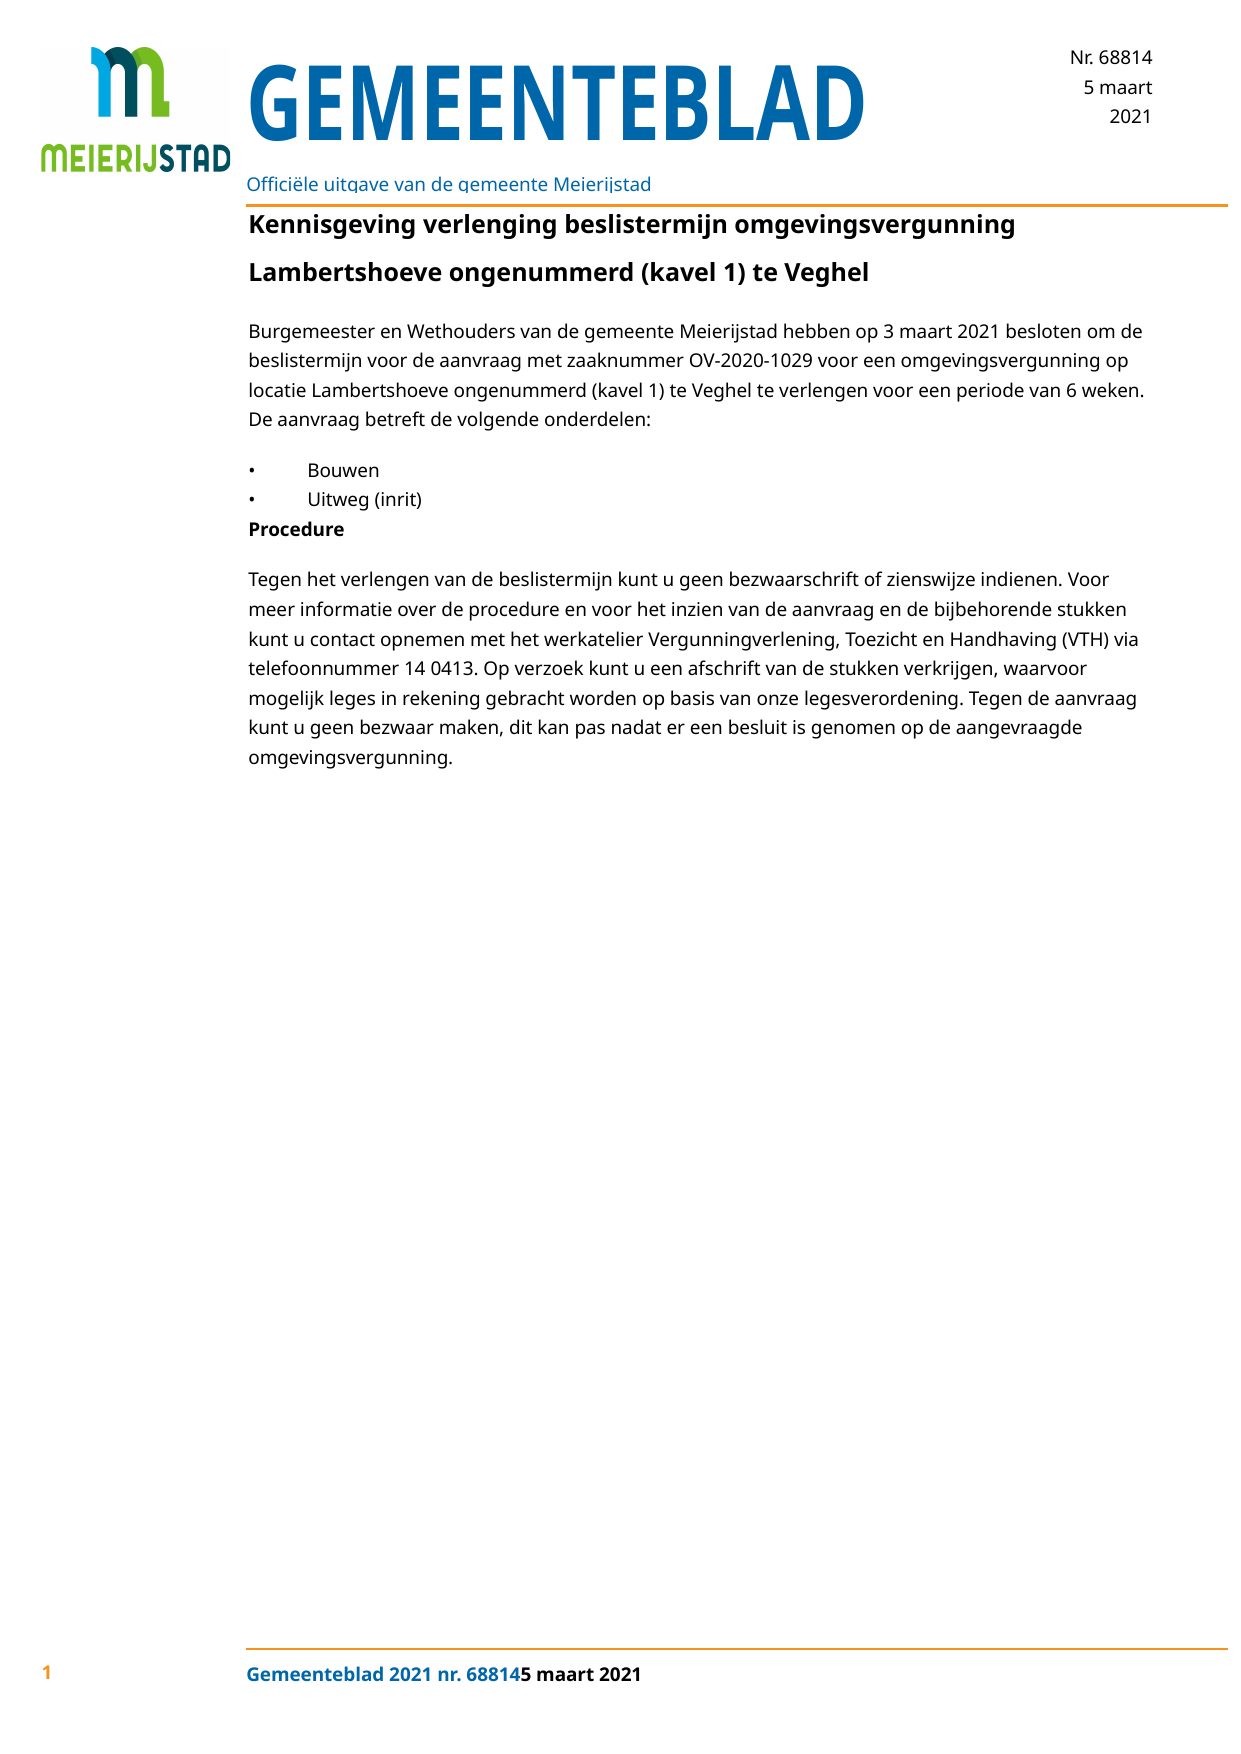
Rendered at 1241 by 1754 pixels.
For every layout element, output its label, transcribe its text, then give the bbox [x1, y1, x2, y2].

text Procedure [248, 516, 1152, 542]
text Tegen het verlengen van de beslistermijn kunt u geen bezwaarschrift of zienswijze indienen. Voor meer informatie over de procedure en voor het inzien van de aanvraag en de bijbehorende stukken kunt u contact opnemen met het werkatelier Vergunningverlening, Toezicht en Handhaving (VTH) via telefoonnummer 14 0413. Op verzoek kunt u een afschrift van de stukken verkrijgen, waarvoor mogelijk leges in rekening gebracht worden op basis van onze legesverordening. Tegen de aanvraag kunt u geen bezwaar maken, dit kan pas nadat er een besluit is genomen op de aangevraagde omgevingsvergunning. [248, 567, 1152, 770]
picture [41, 47, 231, 172]
text Burgemeester en Wethouders van de gemeente Meierijstad hebben op 3 maart 2021 besloten om de beslistermijn voor de aanvraag met zaaknummer OV-2020-1029 voor een omgevingsvergunning op locatie Lambertshoeve ongenummerd (kavel 1) te Veghel te verlengen voor een periode van 6 weken. De aanvraag betreft de volgende onderdelen: [248, 318, 1152, 432]
list Bouwen [248, 457, 1152, 483]
text Kennisgeving verlenging beslistermijn omgevingsvergunning Lambertshoeve ongenummerd (kavel 1) te Veghel [248, 207, 1152, 288]
list Uitweg (inrit) [248, 487, 1152, 512]
